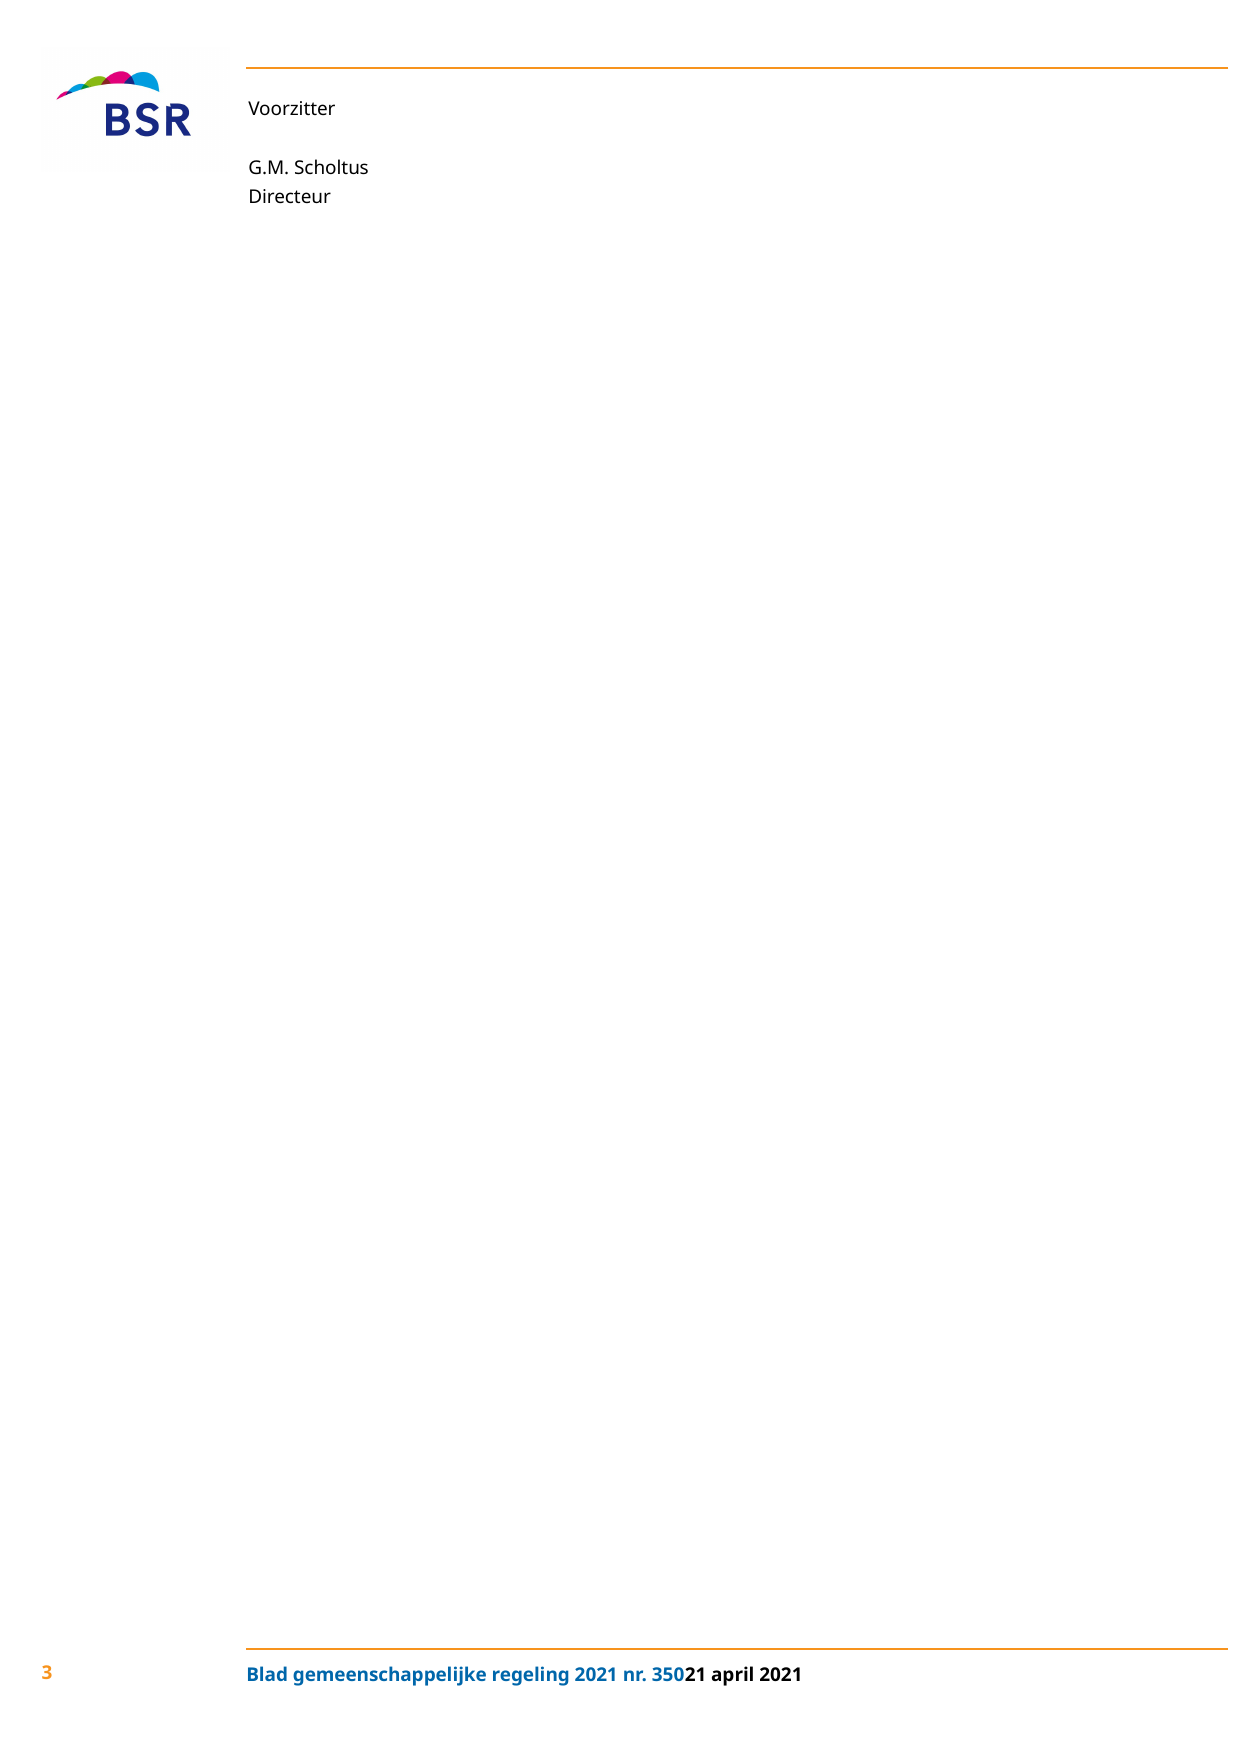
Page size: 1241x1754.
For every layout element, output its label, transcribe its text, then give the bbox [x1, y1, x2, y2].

picture [41, 47, 231, 172]
text Voorzitter [248, 95, 1152, 121]
text G.M. Scholtus [248, 154, 1152, 180]
text Directeur [248, 183, 1152, 209]
